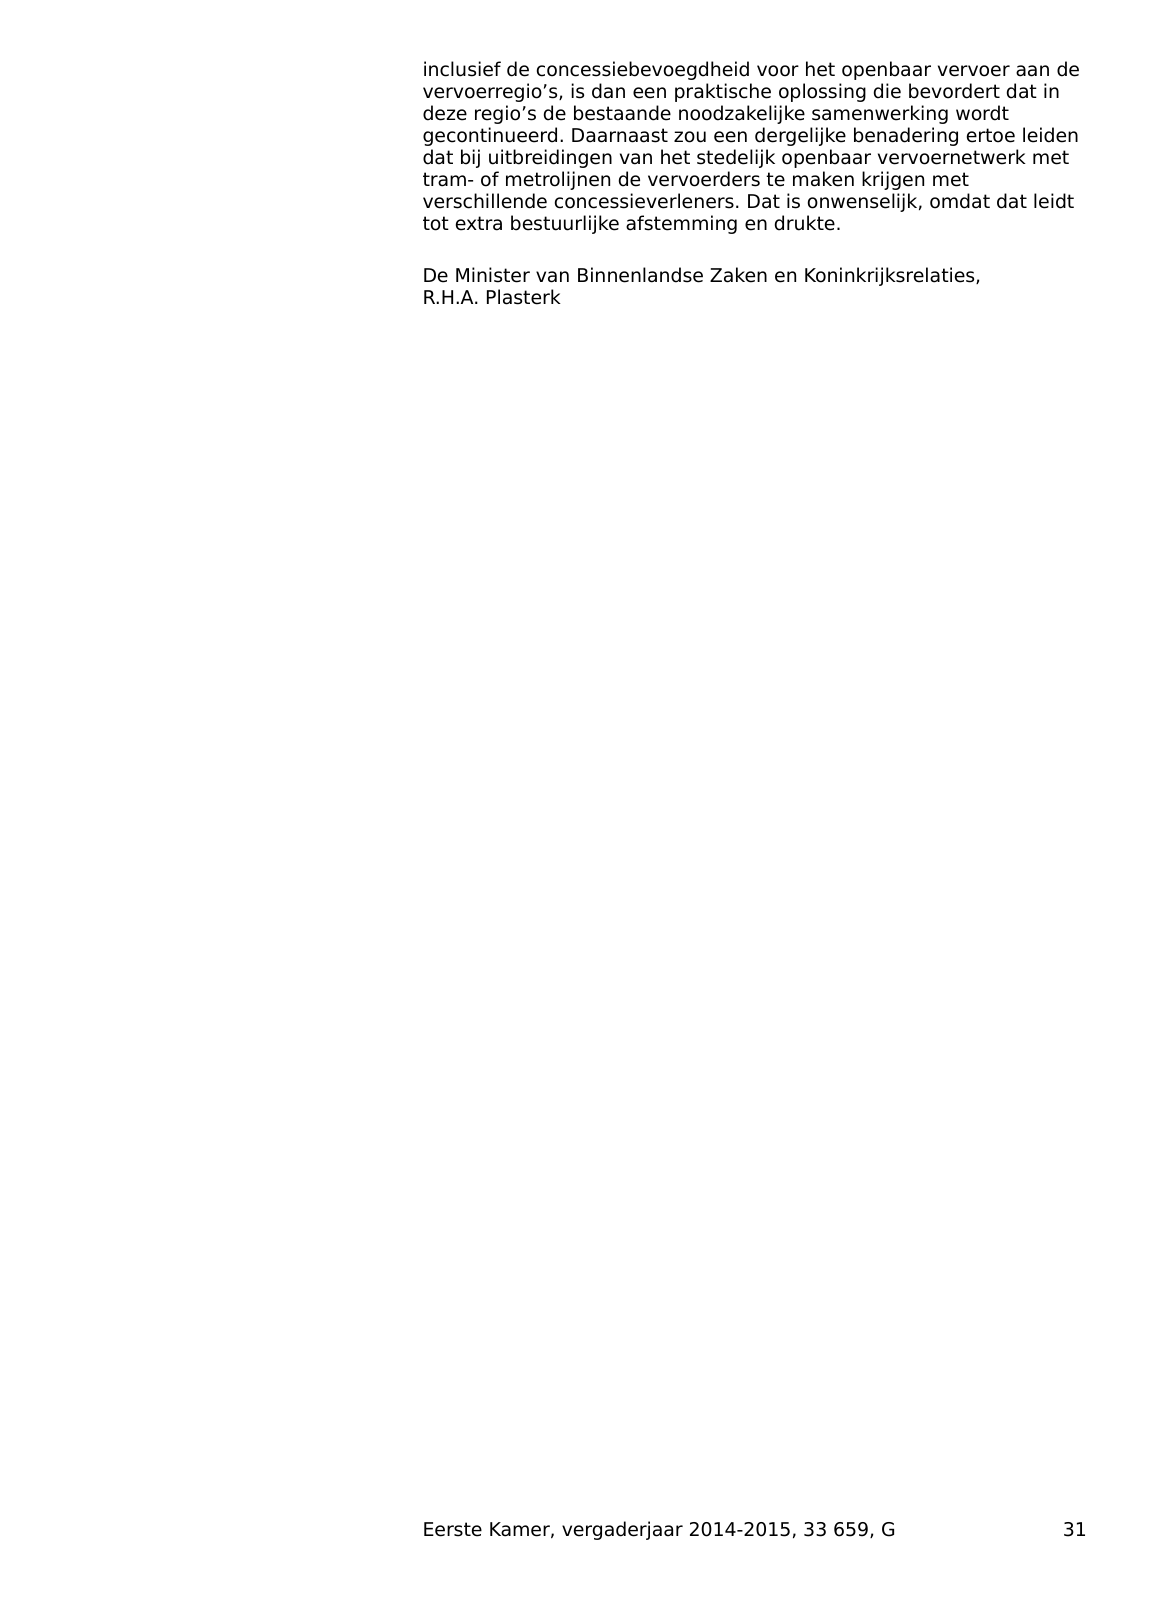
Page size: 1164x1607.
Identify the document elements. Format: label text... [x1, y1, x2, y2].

text inclusief de concessiebevoegdheid voor het openbaar vervoer aan de vervoerregio’s, is dan een praktische oplossing die bevordert dat in deze regio’s de bestaande noodzakelijke samenwerking wordt gecontinueerd. Daarnaast zou een dergelijke benadering ertoe leiden dat bij uitbreidingen van het stedelijk openbaar vervoernetwerk met tram- of metrolijnen de vervoerders te maken krijgen met verschillende concessieverleners. Dat is onwenselijk, omdat dat leidt tot extra bestuurlijke afstemming en drukte. [422, 59, 1087, 235]
text De Minister van Binnenlandse Zaken en Koninkrijksrelaties, R.H.A. Plasterk [422, 265, 1087, 309]
